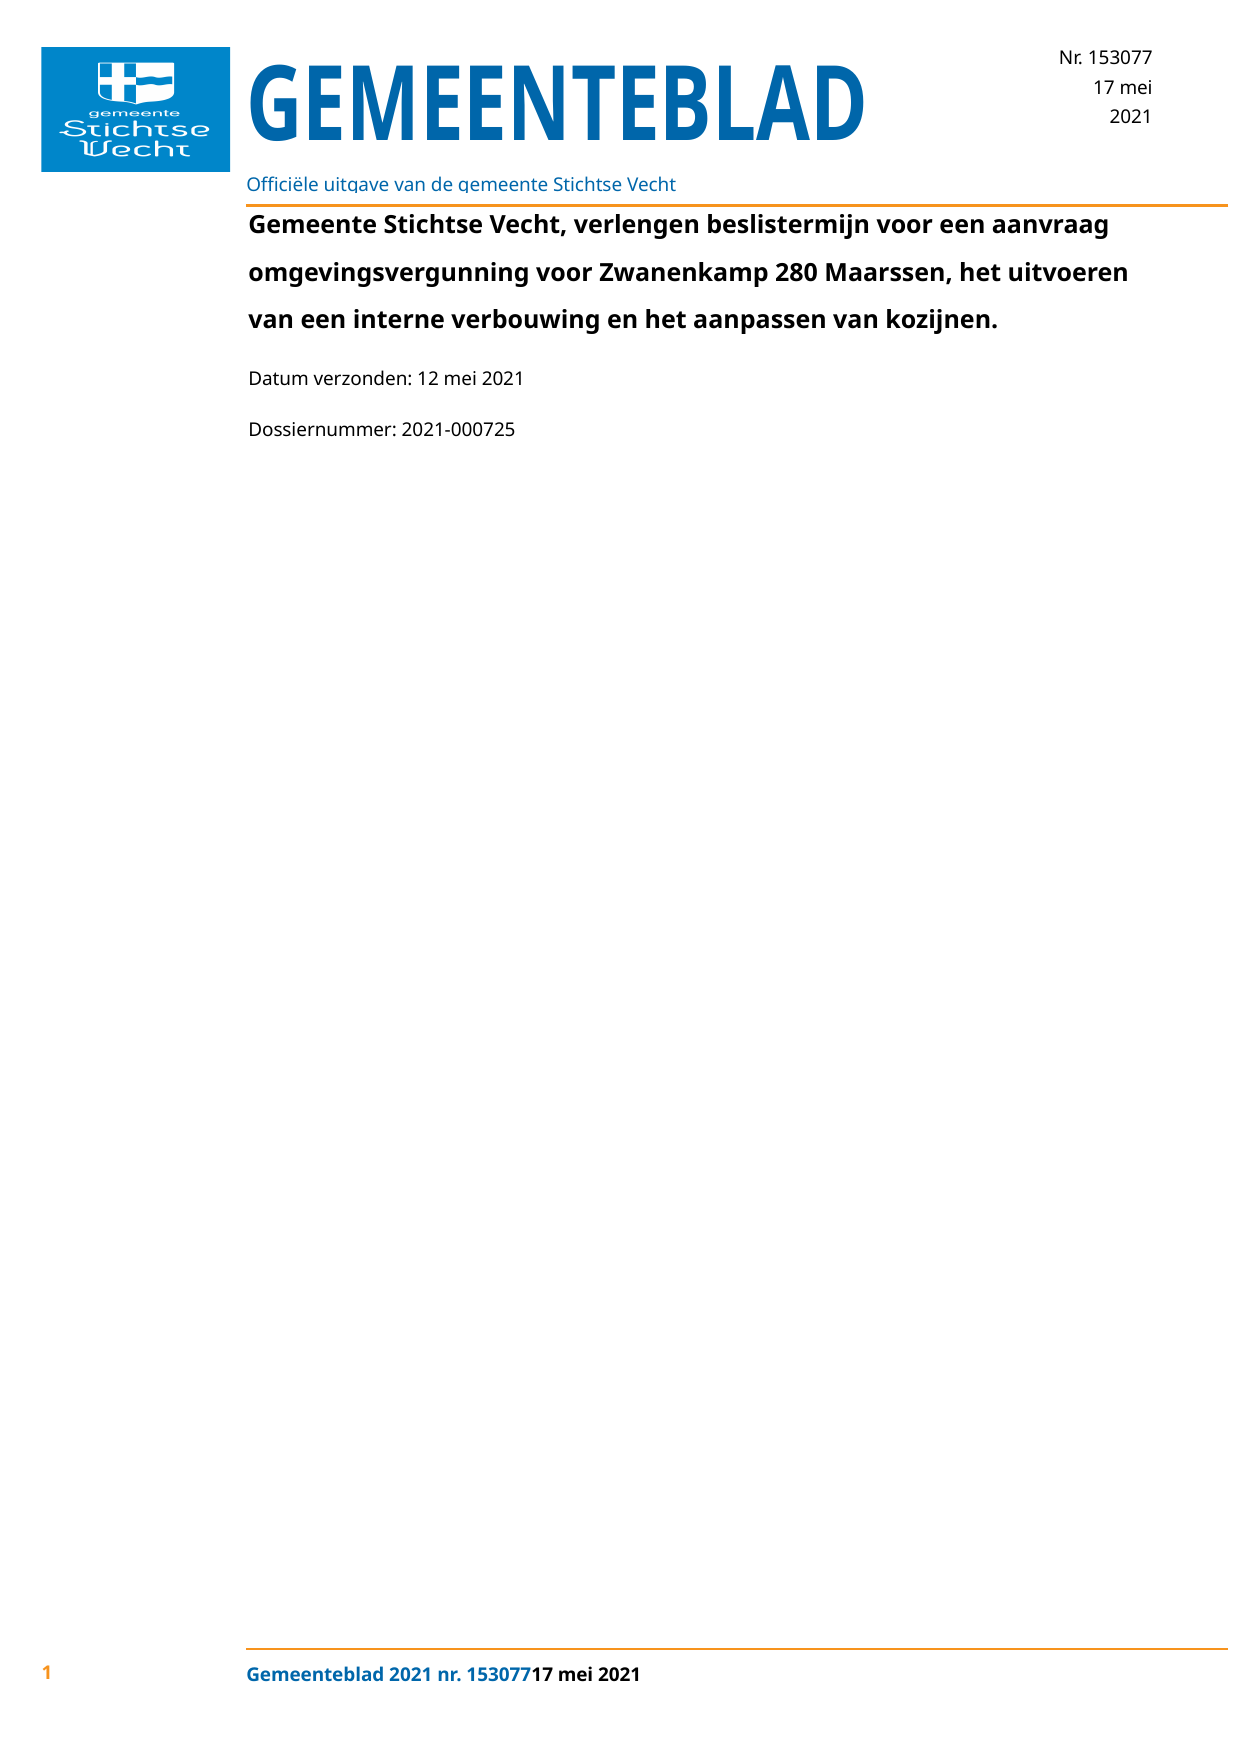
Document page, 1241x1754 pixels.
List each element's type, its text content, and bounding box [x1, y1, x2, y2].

picture [137, 63, 174, 103]
text Dossiernummer: 2021-000725 [248, 416, 1152, 442]
text Datum verzonden: 12 mei 2021 [248, 366, 1152, 391]
text Gemeente Stichtse Vecht, verlengen beslistermijn voor een aanvraag omgevingsvergunning voor Zwanenkamp 280 Maarssen, het uitvoeren van een interne verbouwing en het aanpassen van kozijnen. [248, 207, 1152, 336]
picture [99, 63, 135, 101]
